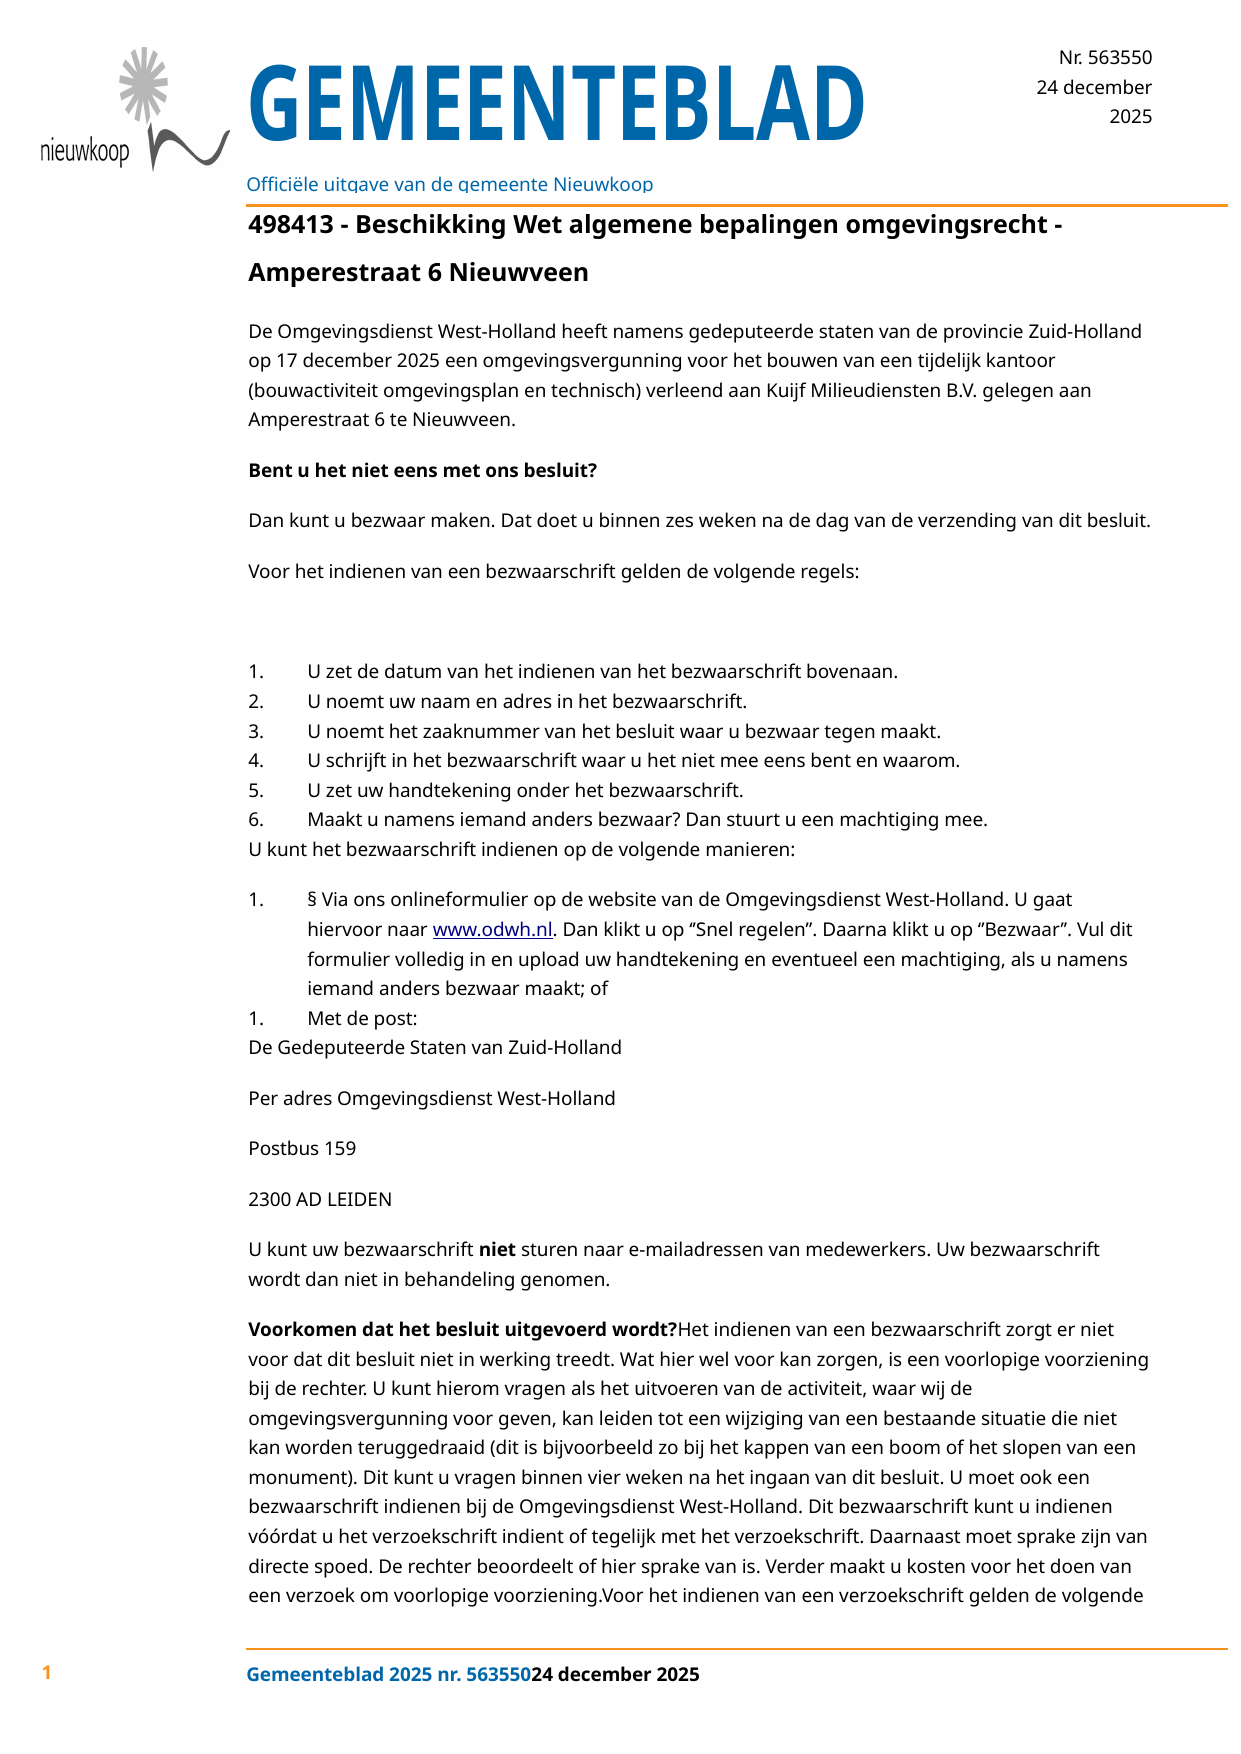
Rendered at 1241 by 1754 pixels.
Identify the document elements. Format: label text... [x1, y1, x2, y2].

text De Omgevingsdienst West-Holland heeft namens gedeputeerde staten van de provincie Zuid-Holland op 17 december 2025 een omgevingsvergunning voor het bouwen van een tijdelijk kantoor (bouwactiviteit omgevingsplan en technisch) verleend aan Kuijf Milieudiensten B.V. gelegen aan Amperestraat 6 te Nieuwveen. [248, 318, 1152, 432]
text Per adres Omgevingsdienst West-Holland [248, 1085, 1152, 1111]
text U kunt uw bezwaarschrift niet sturen naar e-mailadressen van medewerkers. Uw bezwaarschrift wordt dan niet in behandeling genomen. [248, 1236, 1152, 1292]
list U zet uw handtekening onder het bezwaarschrift. [248, 777, 1152, 803]
list U zet de datum van het indienen van het bezwaarschrift bovenaan. [248, 659, 1152, 684]
text 498413 - Beschikking Wet algemene bepalingen omgevingsrecht - Amperestraat 6 Nieuwveen [248, 207, 1152, 288]
text Voor het indienen van een bezwaarschrift gelden de volgende regels: [248, 558, 1152, 584]
text Voorkomen dat het besluit uitgevoerd wordt?Het indienen van een bezwaarschrift zorgt er niet voor dat dit besluit niet in werking treedt. Wat hier wel voor kan zorgen, is een voorlopige voorziening bij de rechter. U kunt hierom vragen als het uitvoeren van de activiteit, waar wij de omgevingsvergunning voor geven, kan leiden tot een wijziging van een bestaande situatie die niet kan worden teruggedraaid (dit is bijvoorbeeld zo bij het kappen van een boom of het slopen van een monument). Dit kunt u vragen binnen vier weken na het ingaan van dit besluit. U moet ook een bezwaarschrift indienen bij de Omgevingsdienst West-Holland. Dit bezwaarschrift kunt u indienen vóórdat u het verzoekschrift indient of tegelijk met het verzoekschrift. Daarnaast moet sprake zijn van directe spoed. De rechter beoordeelt of hier sprake van is. Verder maakt u kosten voor het doen van een verzoek om voorlopige voorziening.Voor het indienen van een verzoekschrift gelden de volgende [248, 1316, 1152, 1608]
text De Gedeputeerde Staten van Zuid-Holland [248, 1034, 1152, 1060]
text 2300 AD LEIDEN [248, 1186, 1152, 1212]
list Maakt u namens iemand anders bezwaar? Dan stuurt u een machtiging mee. [248, 807, 1152, 832]
list § Via ons onlineformulier op de website van de Omgevingsdienst West-Holland. U gaat hiervoor naar www.odwh.nl. Dan klikt u op ‘’Snel regelen”. Daarna klikt u op ‘’Bezwaar’’. Vul dit formulier volledig in en upload uw handtekening en eventueel een machtiging, als u namens iemand anders bezwaar maakt; of [248, 887, 1152, 1001]
text U kunt het bezwaarschrift indienen op de volgende manieren: [248, 836, 1152, 862]
list Met de post: [248, 1005, 1152, 1031]
list U noemt uw naam en adres in het bezwaarschrift. [248, 688, 1152, 714]
text Dan kunt u bezwaar maken. Dat doet u binnen zes weken na de dag van de verzending van dit besluit. [248, 507, 1152, 533]
list U schrijft in het bezwaarschrift waar u het niet mee eens bent en waarom. [248, 747, 1152, 773]
picture [41, 47, 231, 172]
text Postbus 159 [248, 1135, 1152, 1161]
text Bent u het niet eens met ons besluit? [248, 457, 1152, 483]
list U noemt het zaaknummer van het besluit waar u bezwaar tegen maakt. [248, 718, 1152, 744]
